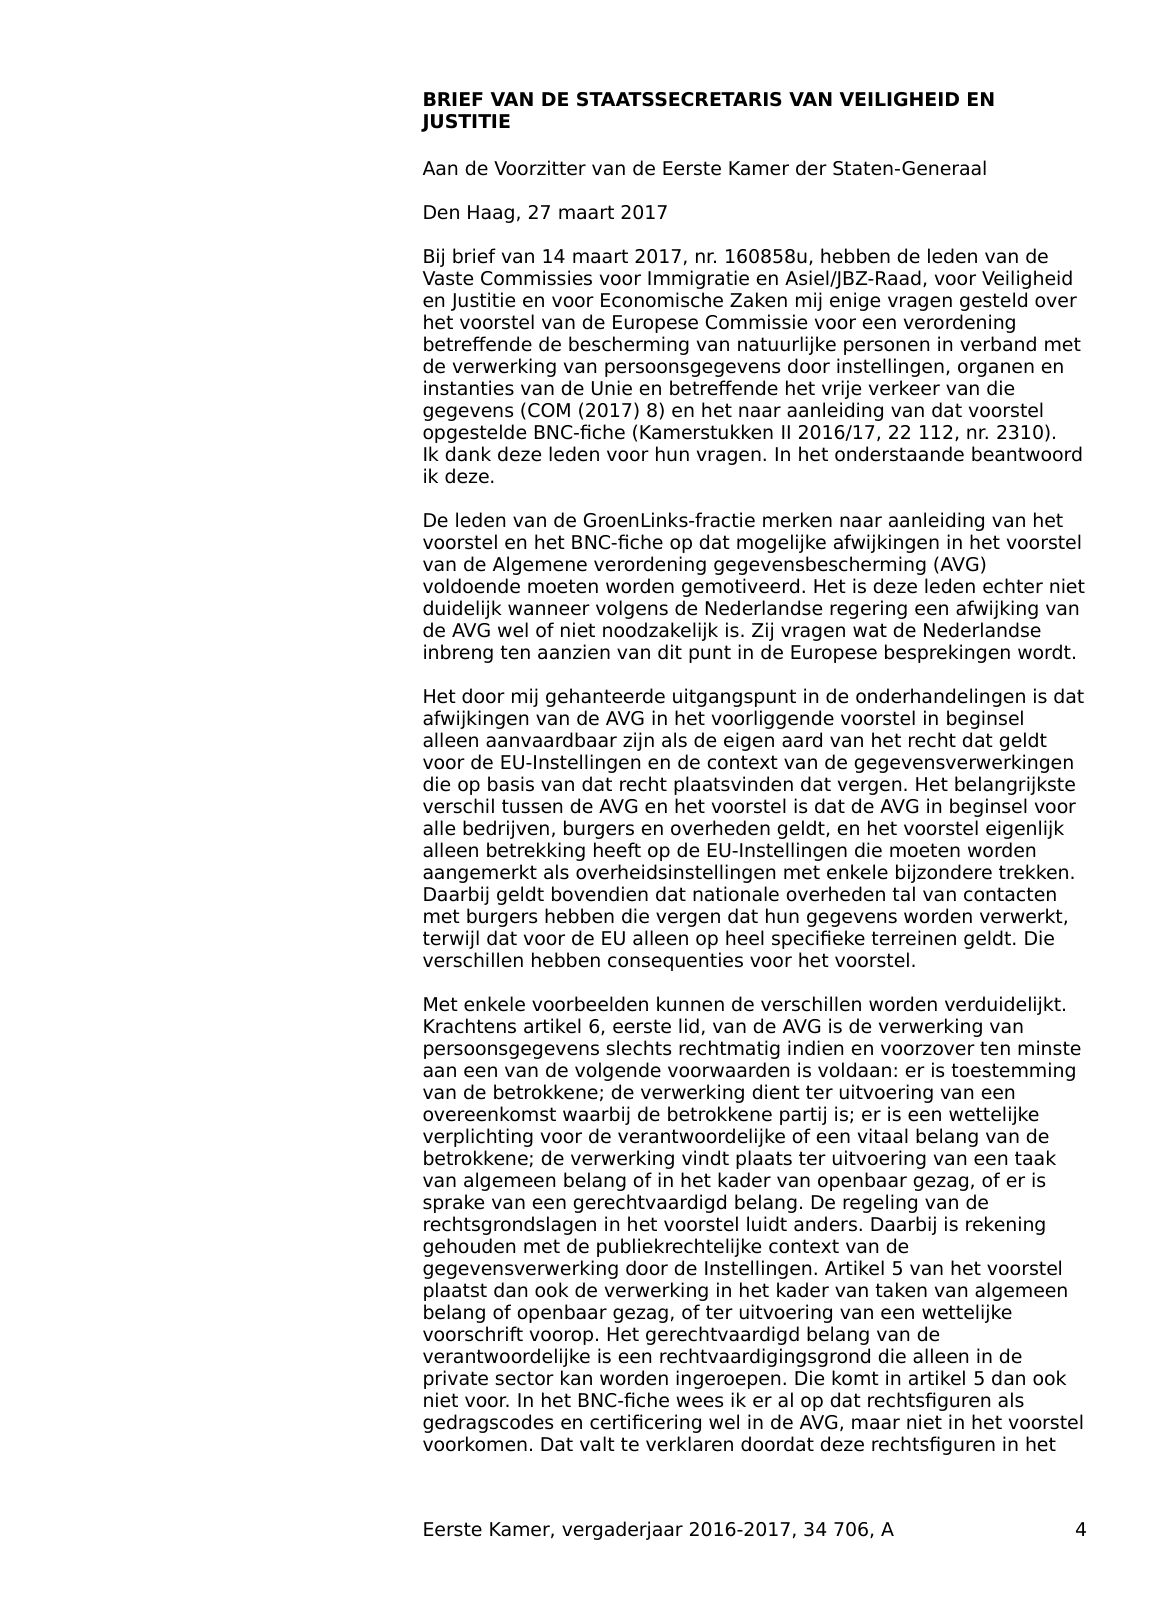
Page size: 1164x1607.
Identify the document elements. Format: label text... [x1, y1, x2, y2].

subtitle BRIEF VAN DE STAATSSECRETARIS VAN VEILIGHEID EN JUSTITIE [422, 89, 1087, 133]
text Met enkele voorbeelden kunnen de verschillen worden verduidelijkt. Krachtens artikel 6, eerste lid, van de AVG is de verwerking van persoonsgegevens slechts rechtmatig indien en voorzover ten minste aan een van de volgende voorwaarden is voldaan: er is toestemming van de betrokkene; de verwerking dient ter uitvoering van een overeenkomst waarbij de betrokkene partij is; er is een wettelijke verplichting voor de verantwoordelijke of een vitaal belang van de betrokkene; de verwerking vindt plaats ter uitvoering van een taak van algemeen belang of in het kader van openbaar gezag, of er is sprake van een gerechtvaardigd belang. De regeling van de rechtsgrondslagen in het voorstel luidt anders. Daarbij is rekening gehouden met de publiekrechtelijke context van de gegevensverwerking door de Instellingen. Artikel 5 van het voorstel plaatst dan ook de verwerking in het kader van taken van algemeen belang of openbaar gezag, of ter uitvoering van een wettelijke voorschrift voorop. Het gerechtvaardigd belang van de verantwoordelijke is een rechtvaardigingsgrond die alleen in de private sector kan worden ingeroepen. Die komt in artikel 5 dan ook niet voor. In het BNC-fiche wees ik er al op dat rechtsfiguren als gedragscodes en certificering wel in de AVG, maar niet in het voorstel voorkomen. Dat valt te verklaren doordat deze rechtsfiguren in het [422, 994, 1087, 1456]
text Het door mij gehanteerde uitgangspunt in de onderhandelingen is dat afwijkingen van de AVG in het voorliggende voorstel in beginsel alleen aanvaardbaar zijn als de eigen aard van het recht dat geldt voor de EU-Instellingen en de context van de gegevensverwerkingen die op basis van dat recht plaatsvinden dat vergen. Het belangrijkste verschil tussen de AVG en het voorstel is dat de AVG in beginsel voor alle bedrijven, burgers en overheden geldt, en het voorstel eigenlijk alleen betrekking heeft op de EU-Instellingen die moeten worden aangemerkt als overheidsinstellingen met enkele bijzondere trekken. Daarbij geldt bovendien dat nationale overheden tal van contacten met burgers hebben die vergen dat hun gegevens worden verwerkt, terwijl dat voor de EU alleen op heel specifieke terreinen geldt. Die verschillen hebben consequenties voor het voorstel. [422, 686, 1087, 972]
text Bij brief van 14 maart 2017, nr. 160858u, hebben de leden van de Vaste Commissies voor Immigratie en Asiel/JBZ-Raad, voor Veiligheid en Justitie en voor Economische Zaken mij enige vragen gesteld over het voorstel van de Europese Commissie voor een verordening betreffende de bescherming van natuurlijke personen in verband met de verwerking van persoonsgegevens door instellingen, organen en instanties van de Unie en betreffende het vrije verkeer van die gegevens (COM (2017) 8) en het naar aanleiding van dat voorstel opgestelde BNC-fiche (Kamerstukken II 2016/17, 22 112, nr. 2310). [422, 246, 1087, 444]
text Den Haag, 27 maart 2017 [422, 202, 1087, 224]
text Ik dank deze leden voor hun vragen. In het onderstaande beantwoord ik deze. [422, 444, 1087, 488]
text De leden van de GroenLinks-fractie merken naar aanleiding van het voorstel en het BNC-fiche op dat mogelijke afwijkingen in het voorstel van de Algemene verordening gegevensbescherming (AVG) voldoende moeten worden gemotiveerd. Het is deze leden echter niet duidelijk wanneer volgens de Nederlandse regering een afwijking van de AVG wel of niet noodzakelijk is. Zij vragen wat de Nederlandse inbreng ten aanzien van dit punt in de Europese besprekingen wordt. [422, 510, 1087, 664]
text Aan de Voorzitter van de Eerste Kamer der Staten-Generaal [422, 158, 1087, 180]
